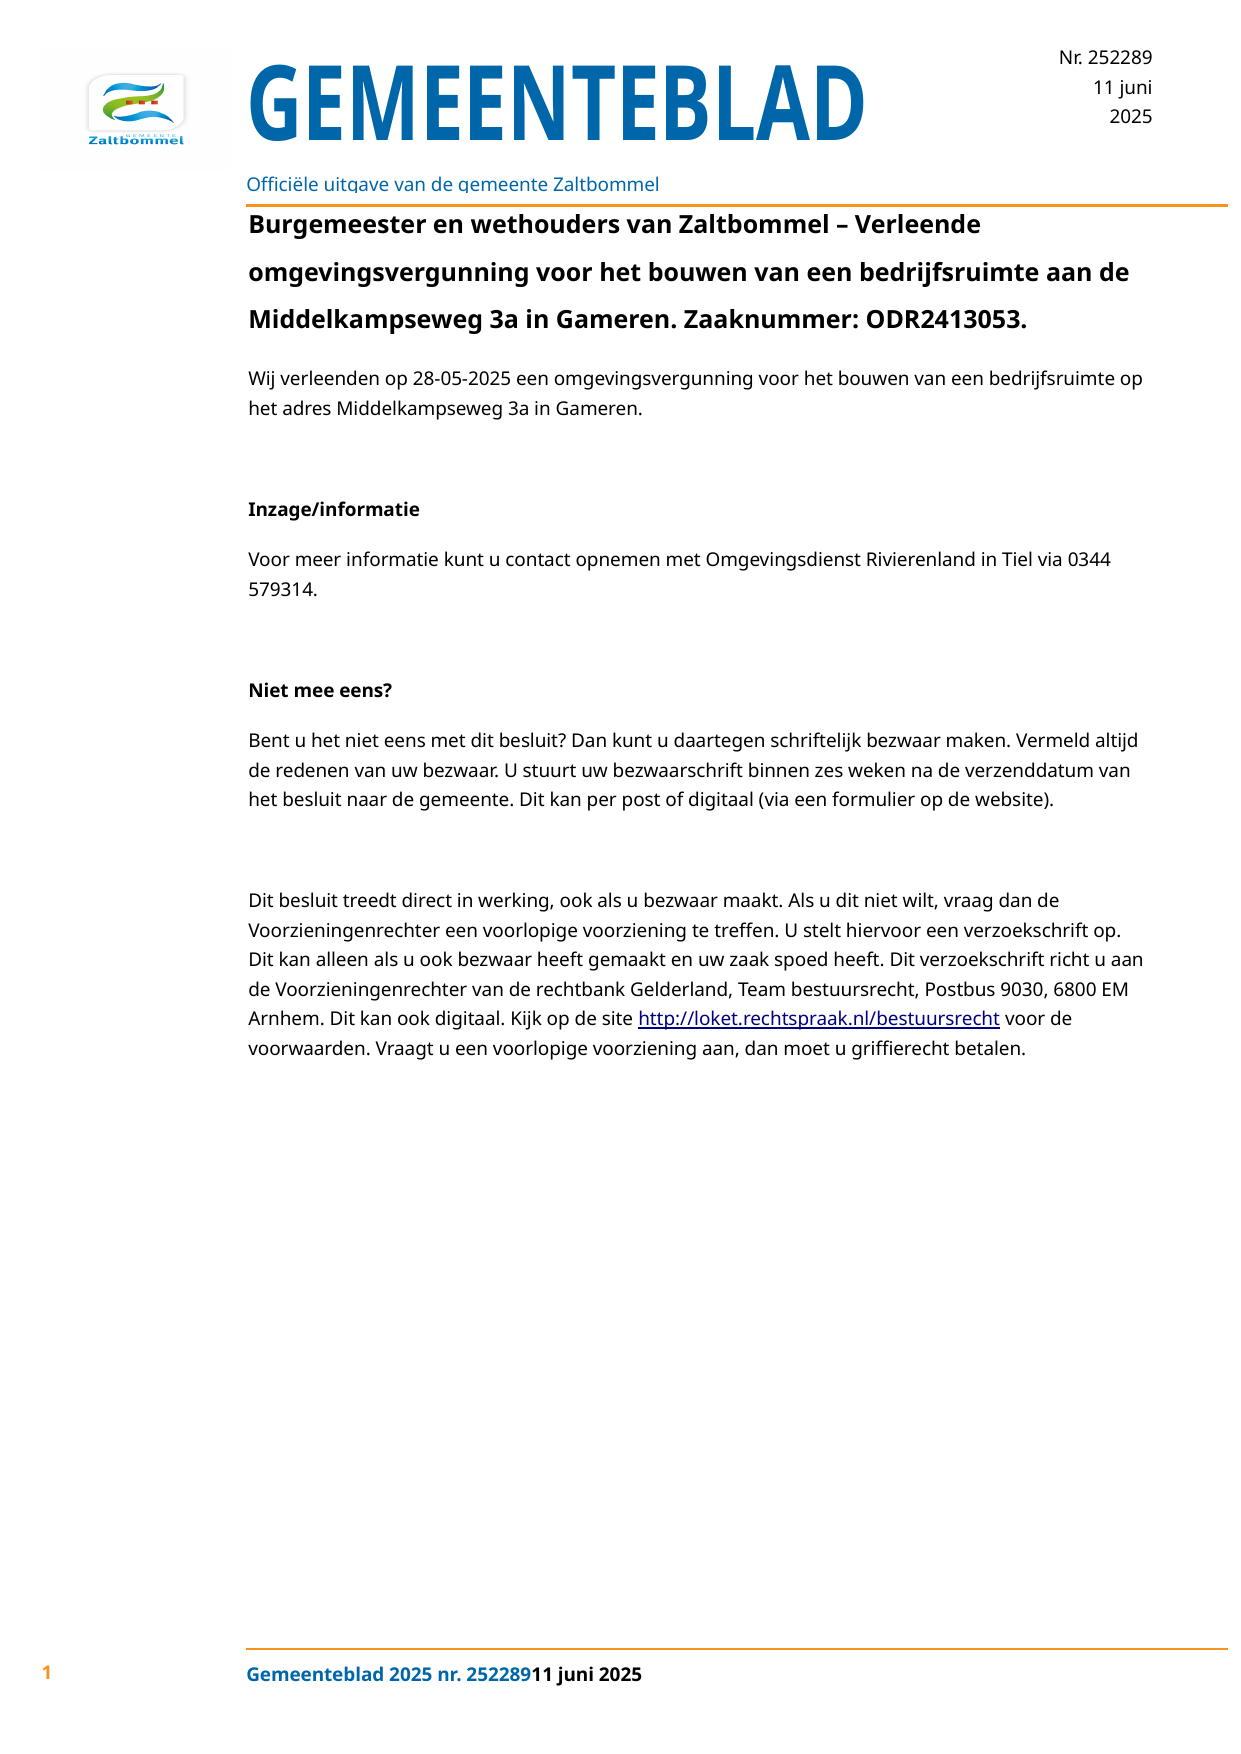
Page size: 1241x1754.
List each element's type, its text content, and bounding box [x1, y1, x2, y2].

text Dit besluit treedt direct in werking, ook als u bezwaar maakt. Als u dit niet wilt, vraag dan de Voorzieningenrechter een voorlopige voorziening te treffen. U stelt hiervoor een verzoekschrift op. Dit kan alleen als u ook bezwaar heeft gemaakt en uw zaak spoed heeft. Dit verzoekschrift richt u aan de Voorzieningenrechter van de rechtbank Gelderland, Team bestuursrecht, Postbus 9030, 6800 EM Arnhem. Dit kan ook digitaal. Kijk op de site http://loket.rechtspraak.nl/bestuursrecht voor de voorwaarden. Vraagt u een voorlopige voorziening aan, dan moet u griffierecht betalen. [248, 887, 1152, 1061]
text Wij verleenden op 28-05-2025 een omgevingsvergunning voor het bouwen van een bedrijfsruimte op het adres Middelkampseweg 3a in Gameren. [248, 366, 1152, 421]
text Voor meer informatie kunt u contact opnemen met Omgevingsdienst Rivierenland in Tiel via 0344 579314. [248, 546, 1152, 602]
text Bent u het niet eens met dit besluit? Dan kunt u daartegen schriftelijk bezwaar maken. Vermeld altijd de redenen van uw bezwaar. U stuurt uw bezwaarschrift binnen zes weken na de verzenddatum van het besluit naar de gemeente. Dit kan per post of digitaal (via een formulier op de website). [248, 727, 1152, 812]
text Niet mee eens? [248, 677, 1152, 702]
text Burgemeester en wethouders van Zaltbommel – Verleende omgevingsvergunning voor het bouwen van een bedrijfsruimte aan de Middelkampseweg 3a in Gameren. Zaaknummer: ODR2413053. [248, 207, 1152, 336]
text Inzage/informatie [248, 496, 1152, 522]
picture [41, 47, 231, 172]
